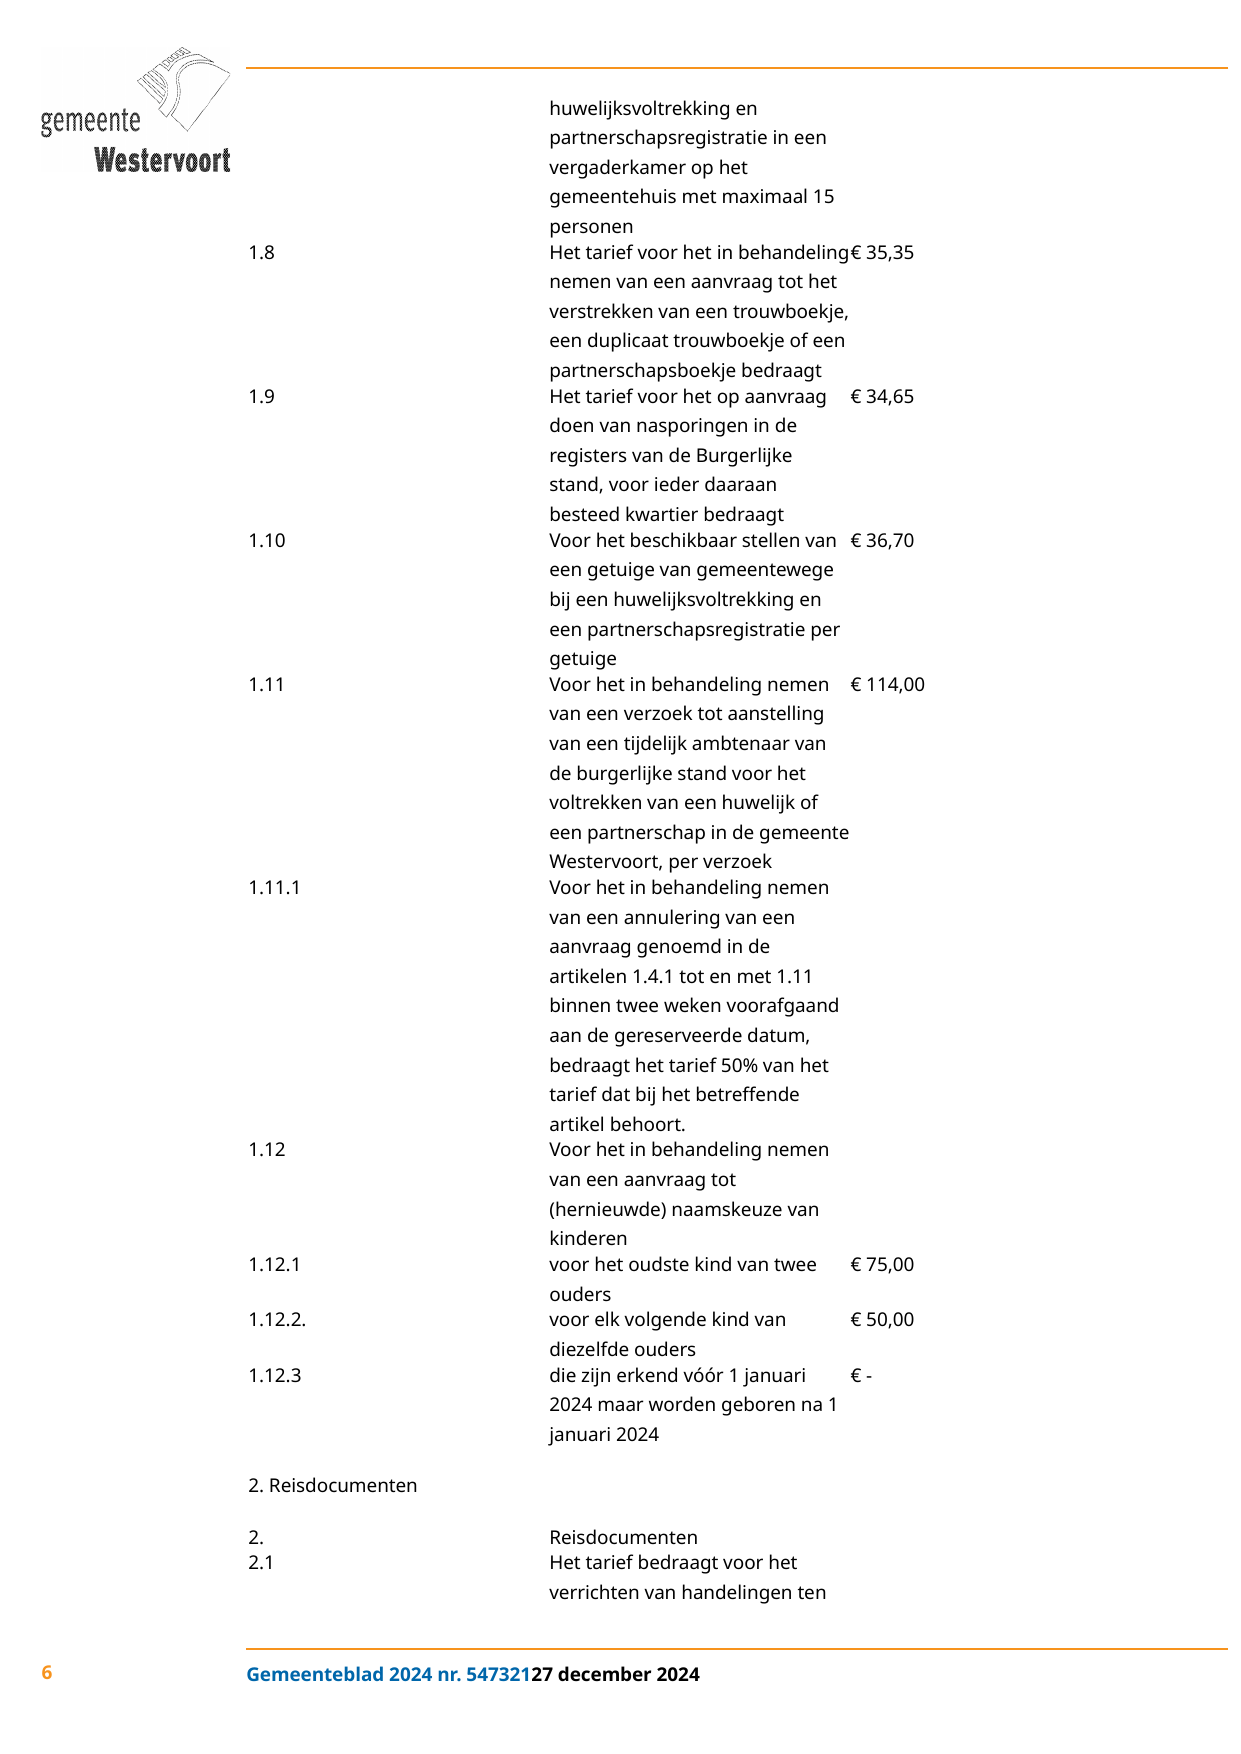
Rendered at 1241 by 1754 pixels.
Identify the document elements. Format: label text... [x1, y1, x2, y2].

table_cell [850, 1473, 1152, 1498]
table_cell [850, 95, 1152, 239]
table_cell € 50,00 [850, 1306, 1152, 1362]
table_cell 1.12.3 [248, 1362, 549, 1447]
table_cell Reisdocumenten [549, 1524, 850, 1549]
table_cell [248, 1447, 549, 1472]
table_cell € 34,65 [850, 383, 1152, 527]
table_cell [850, 1524, 1152, 1549]
table_cell [850, 874, 1152, 1137]
table_cell Het tarief bedraagt voor het verrichten van handelingen ten [549, 1550, 850, 1605]
table_cell [549, 1498, 850, 1524]
table_cell voor elk volgende kind van diezelfde ouders [549, 1306, 850, 1362]
table_cell Voor het in behandeling nemen van een annulering van een aanvraag genoemd in de artikelen 1.4.1 tot en met 1.11 binnen twee weken voorafgaand aan de gereserveerde datum, bedraagt het tarief 50% van het tarief dat bij het betreffende artikel behoort. [549, 874, 850, 1137]
table_cell 1.12.2. [248, 1306, 549, 1362]
table_cell Voor het in behandeling nemen van een aanvraag tot (hernieuwde) naamskeuze van kinderen [549, 1137, 850, 1251]
table_cell Het tarief voor het in behandeling nemen van een aanvraag tot het verstrekken van een trouwboekje, een duplicaat trouwboekje of een partnerschapsboekje bedraagt [549, 239, 850, 383]
table_cell 1.10 [248, 527, 549, 671]
table_cell 1.9 [248, 383, 549, 527]
table_cell voor het oudste kind van twee ouders [549, 1251, 850, 1306]
table_cell 2.1 [248, 1550, 549, 1605]
table_cell € 35,35 [850, 239, 1152, 383]
table_cell Voor het beschikbaar stellen van een getuige van gemeentewege bij een huwelijksvoltrekking en een partnerschapsregistratie per getuige [549, 527, 850, 671]
table_cell [549, 1447, 850, 1472]
table_cell 1.11 [248, 671, 549, 874]
table_cell 1.12.1 [248, 1251, 549, 1306]
table_cell die zijn erkend vóór 1 januari 2024 maar worden geboren na 1 januari 2024 [549, 1362, 850, 1447]
table_cell [850, 1137, 1152, 1251]
table_cell Het tarief voor het op aanvraag doen van nasporingen in de registers van de Burgerlijke stand, voor ieder daaraan besteed kwartier bedraagt [549, 383, 850, 527]
table_cell 1.8 [248, 239, 549, 383]
table_cell € 36,70 [850, 527, 1152, 671]
table_cell € 75,00 [850, 1251, 1152, 1306]
table_cell € 114,00 [850, 671, 1152, 874]
table_cell [850, 1447, 1152, 1472]
table_cell € - [850, 1362, 1152, 1447]
table_cell 1.12 [248, 1137, 549, 1251]
table_cell Voor het in behandeling nemen van een verzoek tot aanstelling van een tijdelijk ambtenaar van de burgerlijke stand voor het voltrekken van een huwelijk of een partnerschap in de gemeente Westervoort, per verzoek [549, 671, 850, 874]
table_cell [850, 1550, 1152, 1605]
table_cell [248, 95, 549, 239]
table_cell 2. [248, 1524, 549, 1549]
picture [41, 47, 231, 172]
table_cell huwelijksvoltrekking en partnerschapsregistratie in een vergaderkamer op het gemeentehuis met maximaal 15 personen [549, 95, 850, 239]
table_cell 1.11.1 [248, 874, 549, 1137]
table_cell 2. Reisdocumenten [248, 1473, 850, 1498]
table_cell [850, 1498, 1152, 1524]
table_cell [248, 1498, 549, 1524]
